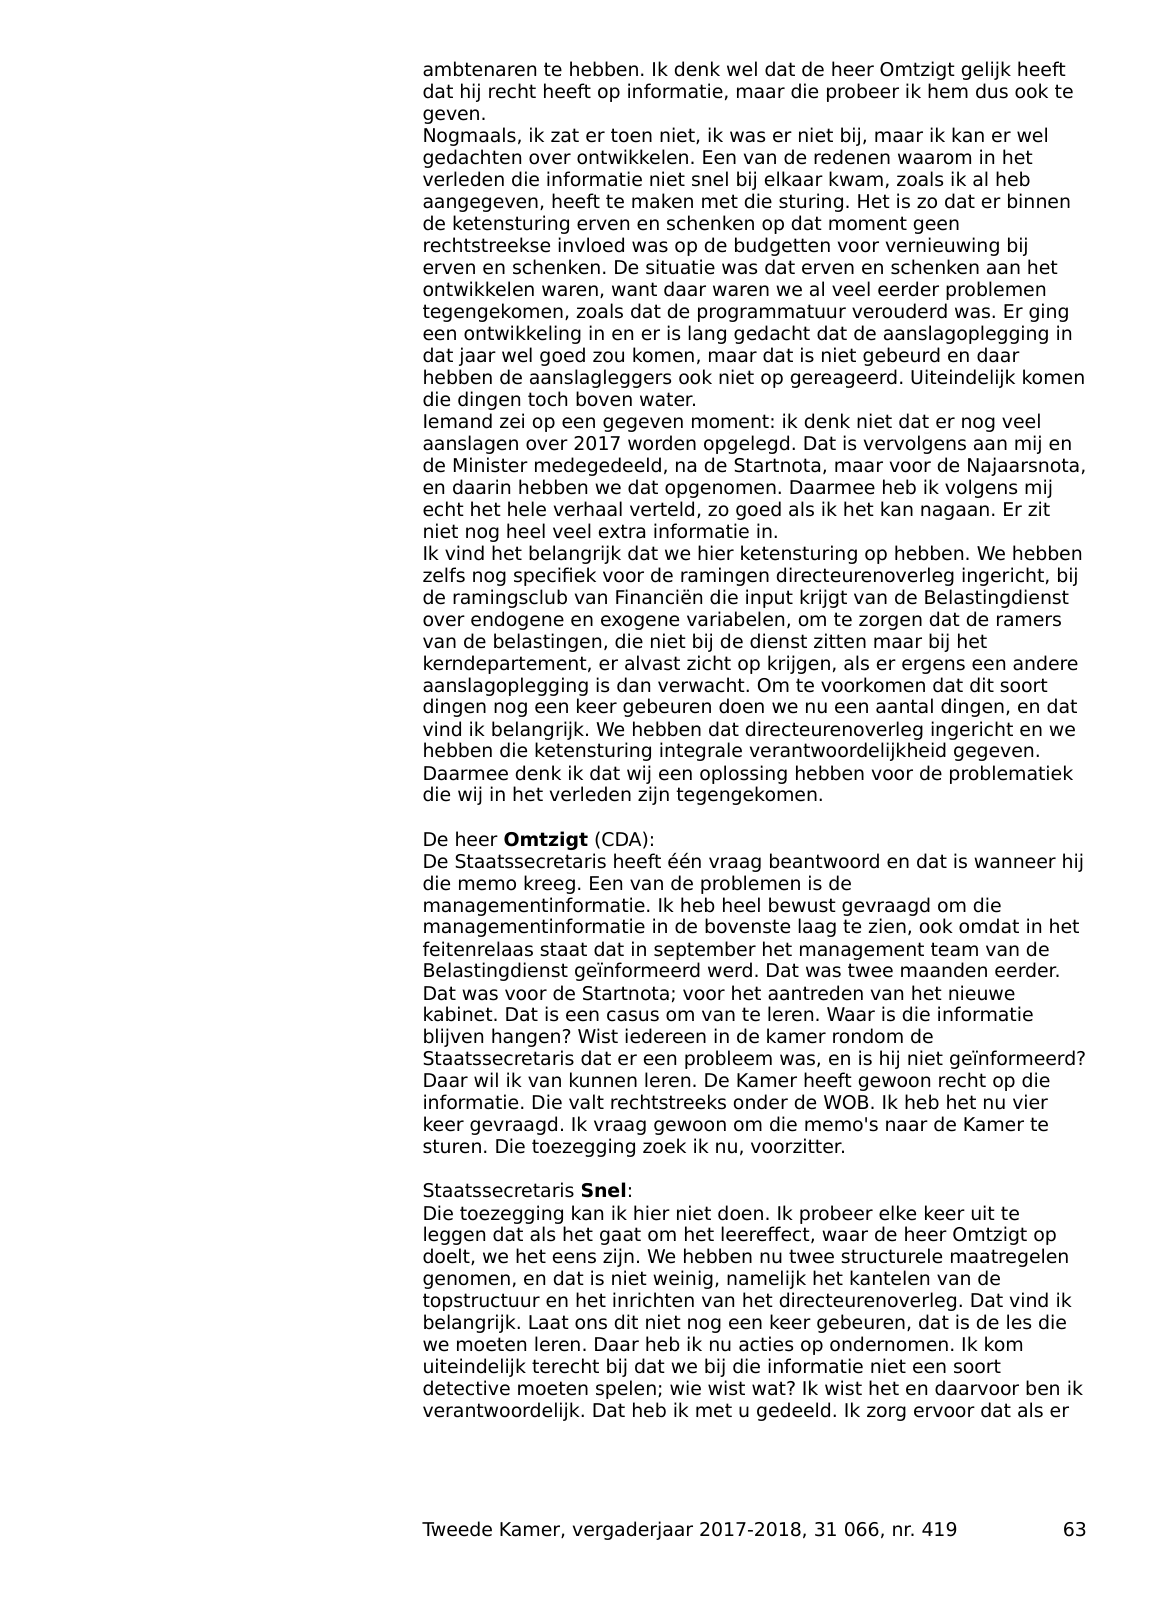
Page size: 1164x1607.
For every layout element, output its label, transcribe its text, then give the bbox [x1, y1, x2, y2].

text Iemand zei op een gegeven moment: ik denk niet dat er nog veel aanslagen over 2017 worden opgelegd. Dat is vervolgens aan mij en de Minister medegedeeld, na de Startnota, maar voor de Najaarsnota, en daarin hebben we dat opgenomen. Daarmee heb ik volgens mij echt het hele verhaal verteld, zo goed als ik het kan nagaan. Er zit niet nog heel veel extra informatie in. [422, 411, 1087, 543]
text ambtenaren te hebben. Ik denk wel dat de heer Omtzigt gelijk heeft dat hij recht heeft op informatie, maar die probeer ik hem dus ook te geven. [422, 59, 1087, 125]
text Ik vind het belangrijk dat we hier ketensturing op hebben. We hebben zelfs nog specifiek voor de ramingen directeurenoverleg ingericht, bij de ramingsclub van Financiën die input krijgt van de Belastingdienst over endogene en exogene variabelen, om te zorgen dat de ramers van de belastingen, die niet bij de dienst zitten maar bij het kerndepartement, er alvast zicht op krijgen, als er ergens een andere aanslagoplegging is dan verwacht. Om te voorkomen dat dit soort dingen nog een keer gebeuren doen we nu een aantal dingen, en dat vind ik belangrijk. We hebben dat directeurenoverleg ingericht en we hebben die ketensturing integrale verantwoordelijkheid gegeven. Daarmee denk ik dat wij een oplossing hebben voor de problematiek die wij in het verleden zijn tegengekomen. [422, 543, 1087, 806]
text De heer Omtzigt (CDA): [422, 828, 1087, 851]
text Staatssecretaris Snel: [422, 1180, 1087, 1202]
text Nogmaals, ik zat er toen niet, ik was er niet bij, maar ik kan er wel gedachten over ontwikkelen. Een van de redenen waarom in het verleden die informatie niet snel bij elkaar kwam, zoals ik al heb aangegeven, heeft te maken met die sturing. Het is zo dat er binnen de ketensturing erven en schenken op dat moment geen rechtstreekse invloed was op de budgetten voor vernieuwing bij erven en schenken. De situatie was dat erven en schenken aan het ontwikkelen waren, want daar waren we al veel eerder problemen tegengekomen, zoals dat de programmatuur verouderd was. Er ging een ontwikkeling in en er is lang gedacht dat de aanslagoplegging in dat jaar wel goed zou komen, maar dat is niet gebeurd en daar hebben de aanslagleggers ook niet op gereageerd. Uiteindelijk komen die dingen toch boven water. [422, 125, 1087, 411]
text Die toezegging kan ik hier niet doen. Ik probeer elke keer uit te leggen dat als het gaat om het leereffect, waar de heer Omtzigt op doelt, we het eens zijn. We hebben nu twee structurele maatregelen genomen, en dat is niet weinig, namelijk het kantelen van de topstructuur en het inrichten van het directeurenoverleg. Dat vind ik belangrijk. Laat ons dit niet nog een keer gebeuren, dat is de les die we moeten leren. Daar heb ik nu acties op ondernomen. Ik kom uiteindelijk terecht bij dat we bij die informatie niet een soort detective moeten spelen; wie wist wat? Ik wist het en daarvoor ben ik verantwoordelijk. Dat heb ik met u gedeeld. Ik zorg ervoor dat als er [422, 1202, 1087, 1422]
text De Staatssecretaris heeft één vraag beantwoord en dat is wanneer hij die memo kreeg. Een van de problemen is de managementinformatie. Ik heb heel bewust gevraagd om die managementinformatie in de bovenste laag te zien, ook omdat in het feitenrelaas staat dat in september het management team van de Belastingdienst geïnformeerd werd. Dat was twee maanden eerder. Dat was voor de Startnota; voor het aantreden van het nieuwe kabinet. Dat is een casus om van te leren. Waar is die informatie blijven hangen? Wist iedereen in de kamer rondom de Staatssecretaris dat er een probleem was, en is hij niet geïnformeerd? Daar wil ik van kunnen leren. De Kamer heeft gewoon recht op die informatie. Die valt rechtstreeks onder de WOB. Ik heb het nu vier keer gevraagd. Ik vraag gewoon om die memo's naar de Kamer te sturen. Die toezegging zoek ik nu, voorzitter. [422, 851, 1087, 1158]
